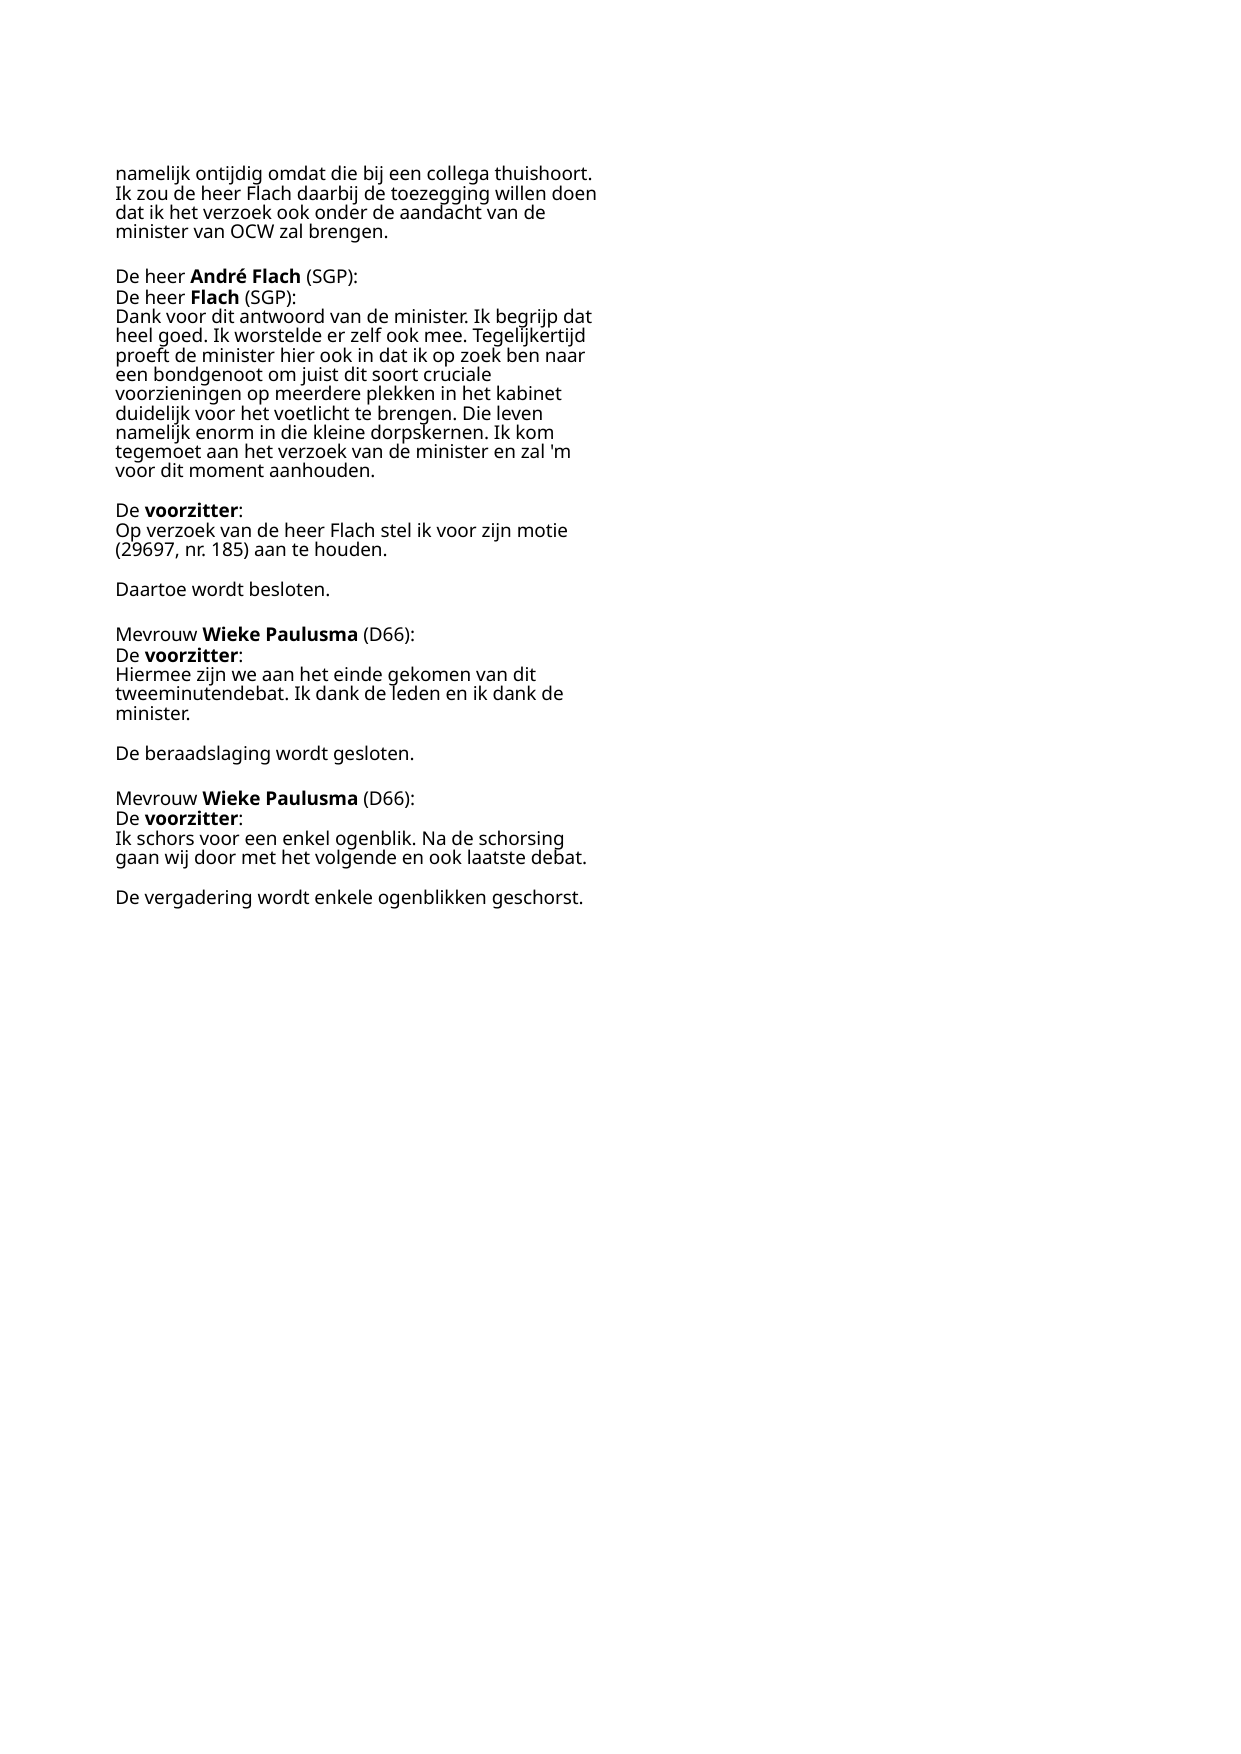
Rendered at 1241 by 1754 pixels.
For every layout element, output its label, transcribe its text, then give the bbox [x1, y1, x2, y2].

text namelijk ontijdig omdat die bij een collega thuishoort. Ik zou de heer Flach daarbij de toezegging willen doen dat ik het verzoek ook onder de aandacht van de minister van OCW zal brengen. [115, 165, 605, 242]
text Dank voor dit antwoord van de minister. Ik begrijp dat heel goed. Ik worstelde er zelf ook mee. Tegelijkertijd proeft de minister hier ook in dat ik op zoek ben naar een bondgenoot om juist dit soort cruciale voorzieningen op meerdere plekken in het kabinet duidelijk voor het voetlicht te brengen. Die leven namelijk enorm in die kleine dorpskernen. Ik kom tegemoet aan het verzoek van de minister en zal 'm voor dit moment aanhouden. [115, 308, 605, 482]
text De heer Flach (SGP): [115, 289, 605, 308]
text Daartoe wordt besloten. [115, 581, 605, 600]
text De beraadslaging wordt gesloten. [115, 744, 605, 764]
text Hiermee zijn we aan het einde gekomen van dit tweeminutendebat. Ik dank de leden en ik dank de minister. [115, 666, 605, 724]
text Mevrouw Wieke Paulusma (D66): [115, 621, 605, 647]
text Ik schors voor een enkel ogenblik. Na de schorsing gaan wij door met het volgende en ook laatste debat. [115, 830, 605, 868]
text De heer André Flach (SGP): [115, 263, 605, 289]
text De voorzitter: [115, 647, 605, 666]
text De voorzitter: [115, 810, 605, 830]
text De voorzitter: [115, 502, 605, 522]
text Mevrouw Wieke Paulusma (D66): [115, 785, 605, 810]
text Op verzoek van de heer Flach stel ik voor zijn motie (29697, nr. 185) aan te houden. [115, 522, 605, 560]
text De vergadering wordt enkele ogenblikken geschorst. [115, 889, 605, 908]
